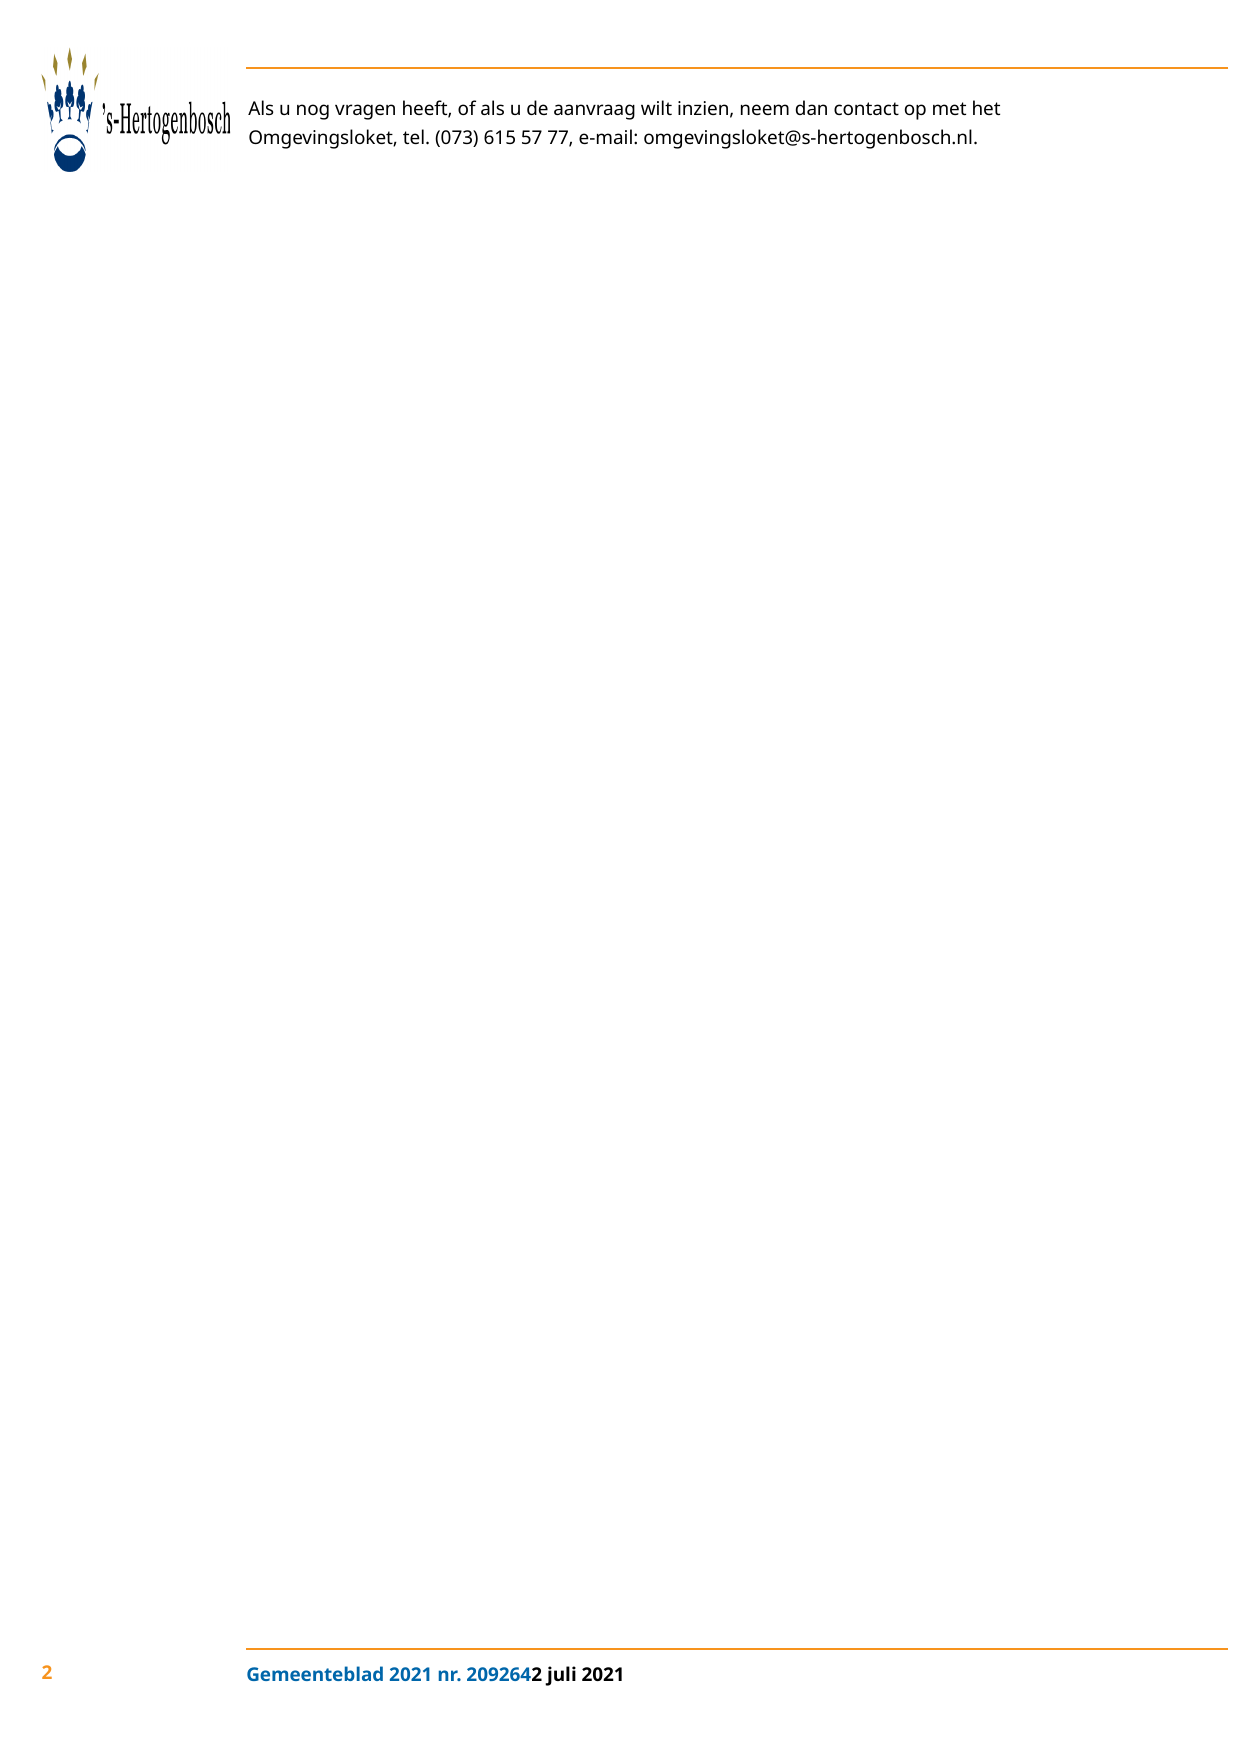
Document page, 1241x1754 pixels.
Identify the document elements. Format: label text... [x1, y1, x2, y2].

text Als u nog vragen heeft, of als u de aanvraag wilt inzien, neem dan contact op met het Omgevingsloket, tel. (073) 615 57 77, e-mail: omgevingsloket@s-hertogenbosch.nl. [248, 95, 1152, 150]
picture [41, 47, 231, 172]
